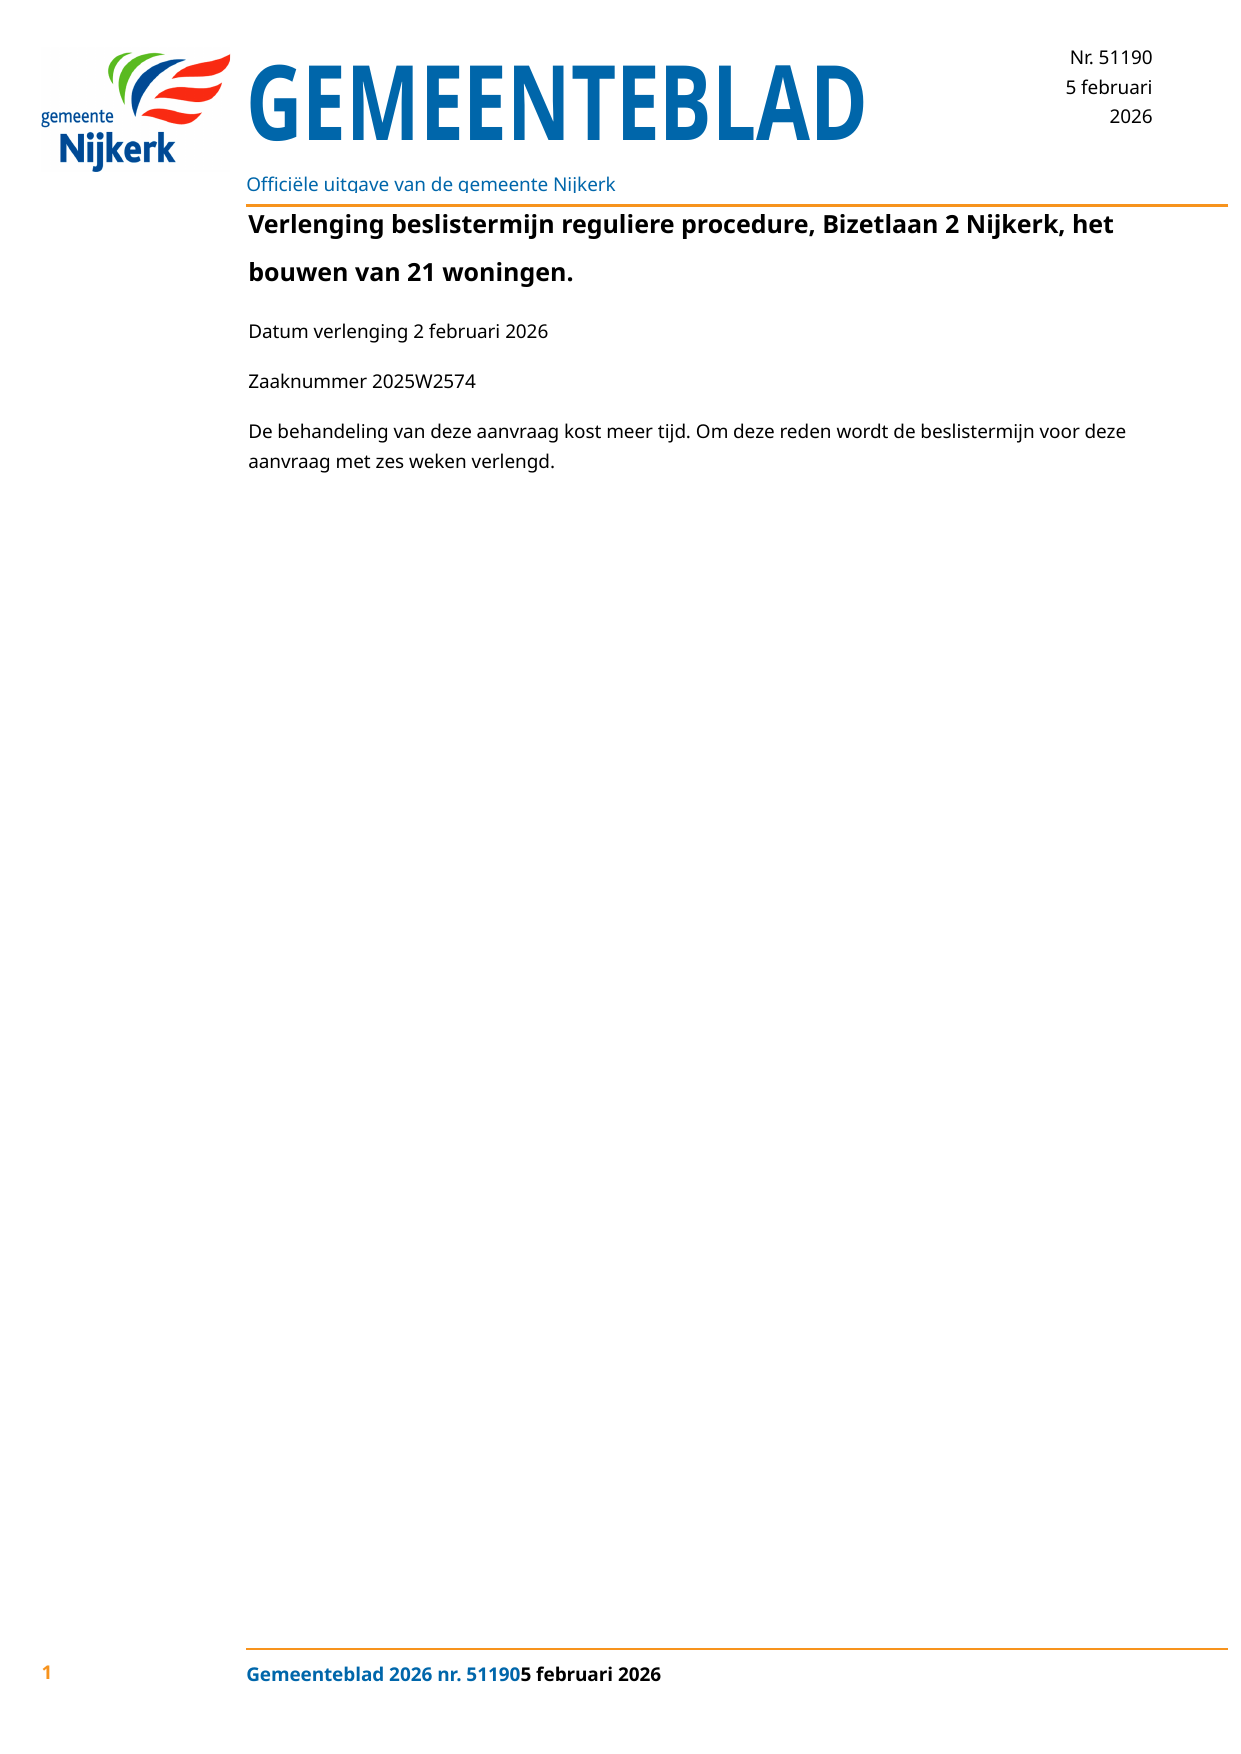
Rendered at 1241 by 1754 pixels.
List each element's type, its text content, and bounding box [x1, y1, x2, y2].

text De behandeling van deze aanvraag kost meer tijd. Om deze reden wordt de beslistermijn voor deze aanvraag met zes weken verlengd. [248, 419, 1152, 474]
text Zaaknummer 2025W2574 [248, 368, 1152, 394]
text Datum verlenging 2 februari 2026 [248, 318, 1152, 344]
picture [41, 47, 231, 172]
text Verlenging beslistermijn reguliere procedure, Bizetlaan 2 Nijkerk, het bouwen van 21 woningen. [248, 207, 1152, 288]
